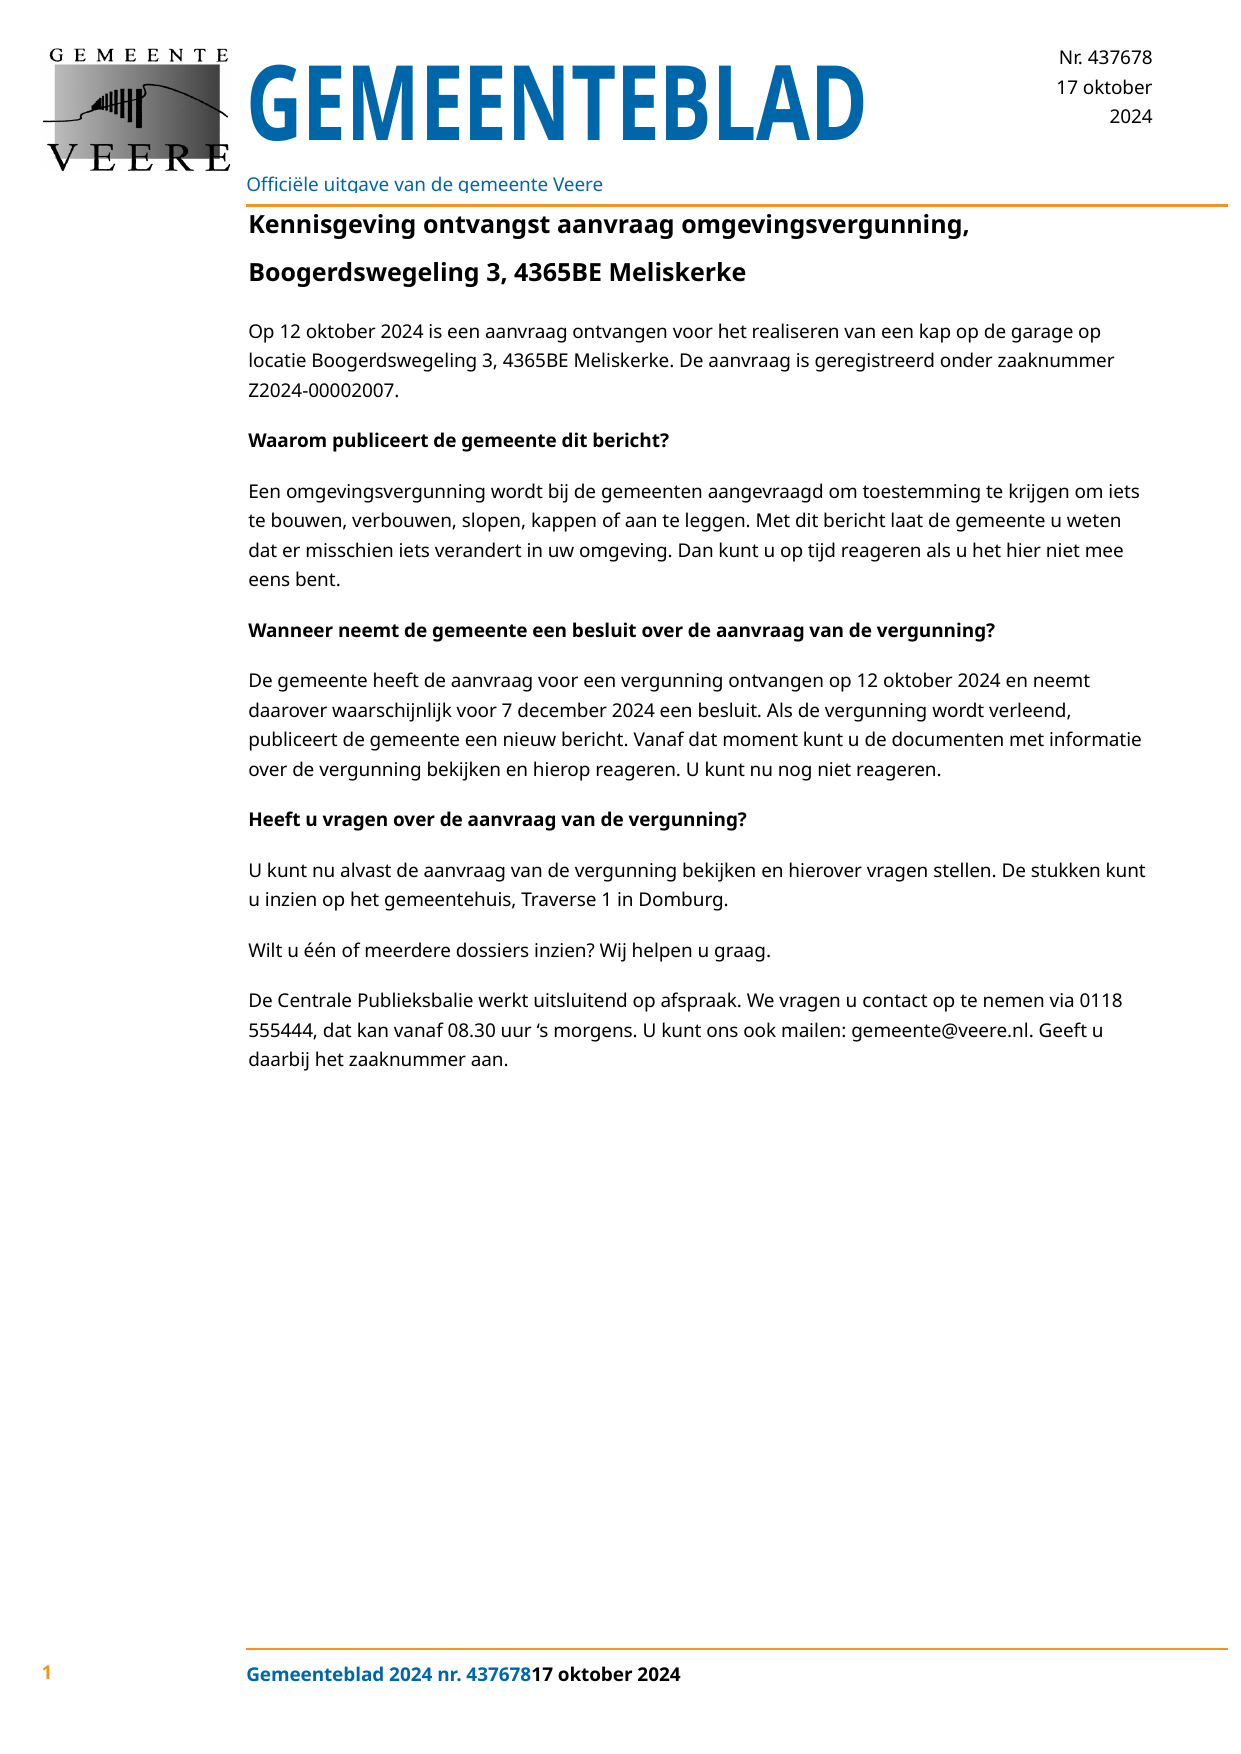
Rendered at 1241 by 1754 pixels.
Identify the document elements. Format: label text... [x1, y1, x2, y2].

text De Centrale Publieksbalie werkt uitsluitend op afspraak. We vragen u contact op te nemen via 0118 555444, dat kan vanaf 08.30 uur ‘s morgens. U kunt ons ook mailen: gemeente@veere.nl. Geeft u daarbij het zaaknummer aan. [248, 987, 1152, 1072]
text Waarom publiceert de gemeente dit bericht? [248, 427, 1152, 453]
text Een omgevingsvergunning wordt bij de gemeenten aangevraagd om toestemming te krijgen om iets te bouwen, verbouwen, slopen, kappen of aan te leggen. Met dit bericht laat de gemeente u weten dat er misschien iets verandert in uw omgeving. Dan kunt u op tijd reageren als u het hier niet mee eens bent. [248, 478, 1152, 592]
text Wilt u één of meerdere dossiers inzien? Wij helpen u graag. [248, 937, 1152, 963]
text U kunt nu alvast de aanvraag van de vergunning bekijken en hierover vragen stellen. De stukken kunt u inzien op het gemeentehuis, Traverse 1 in Domburg. [248, 857, 1152, 912]
text De gemeente heeft de aanvraag voor een vergunning ontvangen op 12 oktober 2024 en neemt daarover waarschijnlijk voor 7 december 2024 een besluit. Als de vergunning wordt verleend, publiceert de gemeente een nieuw bericht. Vanaf dat moment kunt u de documenten met informatie over de vergunning bekijken en hierop reageren. U kunt nu nog niet reageren. [248, 667, 1152, 782]
text Kennisgeving ontvangst aanvraag omgevingsvergunning, Boogerdswegeling 3, 4365BE Meliskerke [248, 207, 1152, 288]
text Op 12 oktober 2024 is een aanvraag ontvangen voor het realiseren van een kap op de garage op locatie Boogerdswegeling 3, 4365BE Meliskerke. De aanvraag is geregistreerd onder zaaknummer Z2024-00002007. [248, 318, 1152, 403]
text Heeft u vragen over de aanvraag van de vergunning? [248, 807, 1152, 832]
text Wanneer neemt de gemeente een besluit over de aanvraag van de vergunning? [248, 617, 1152, 643]
picture [41, 47, 231, 172]
